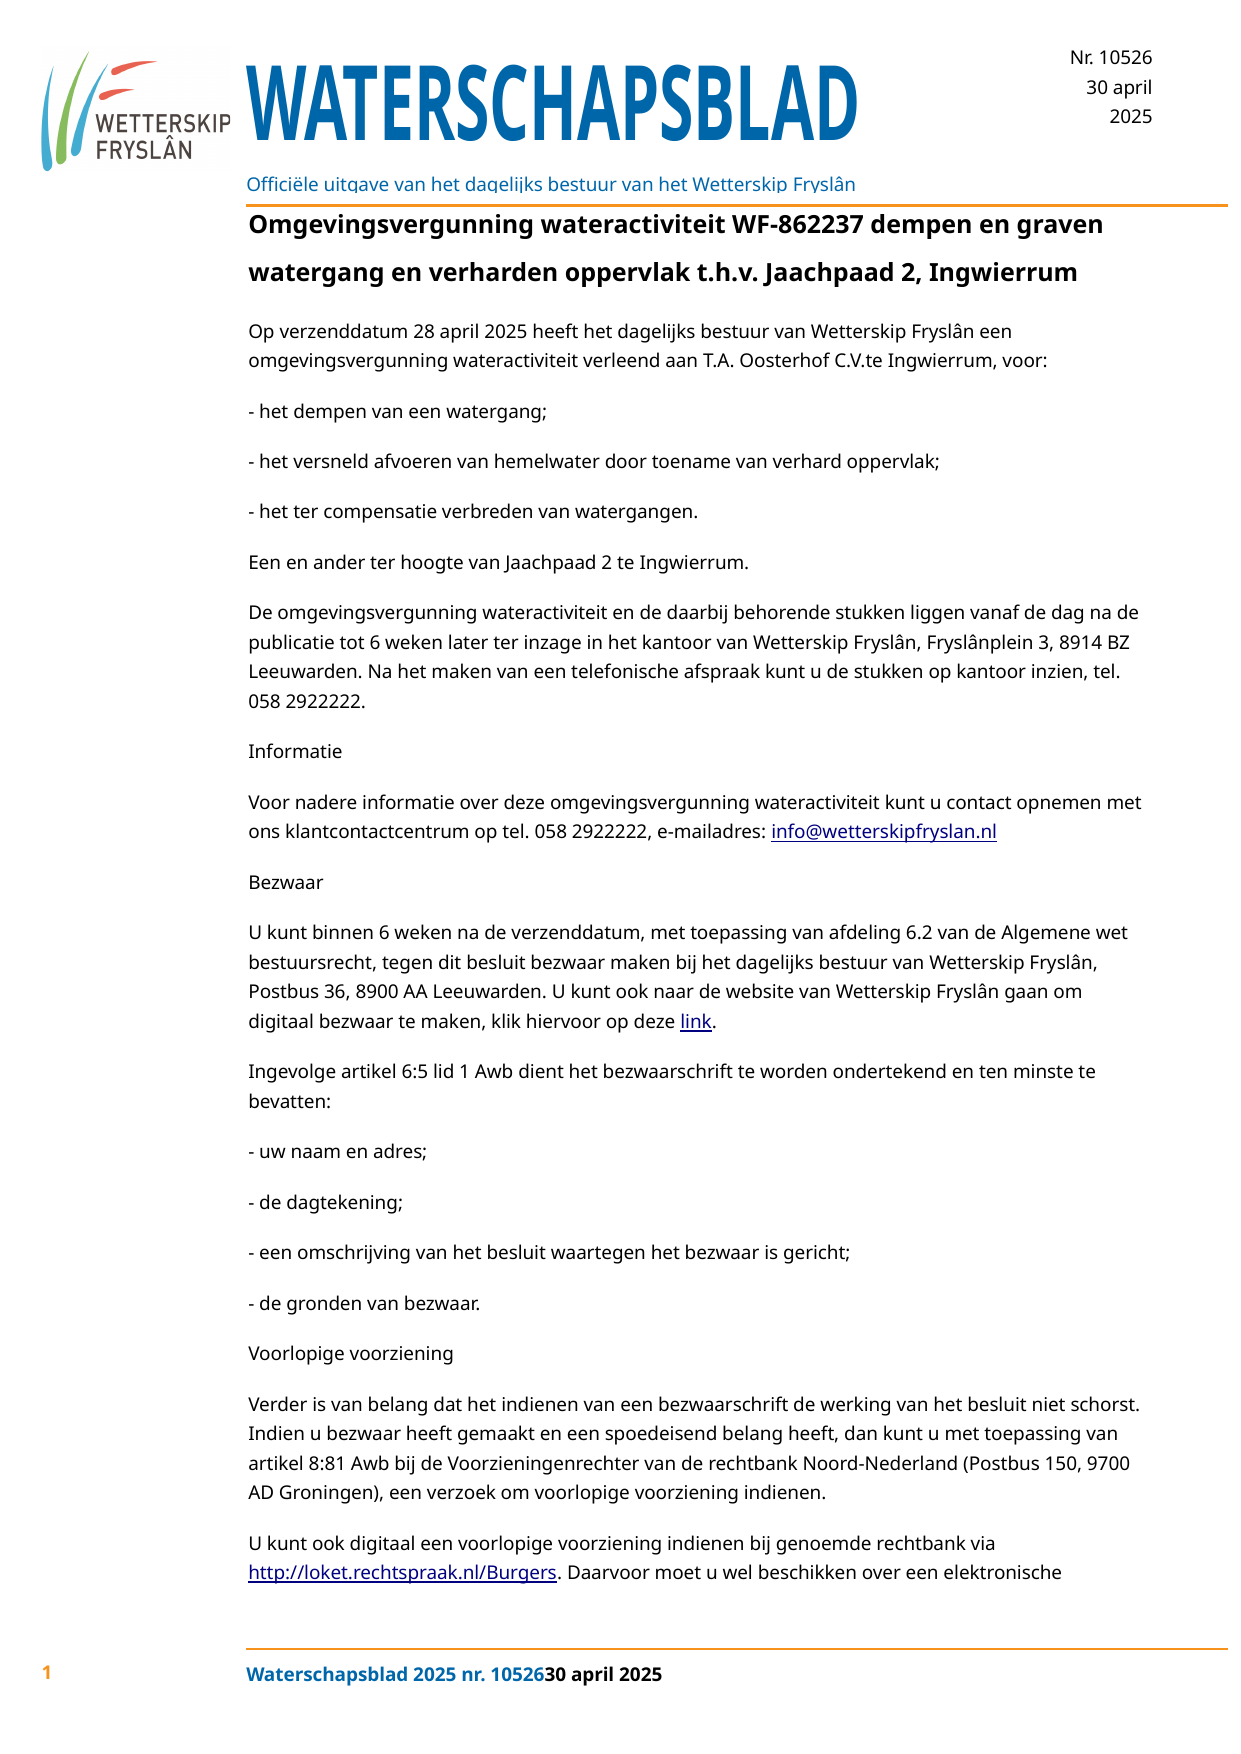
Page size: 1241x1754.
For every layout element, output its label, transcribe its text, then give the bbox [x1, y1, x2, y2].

text Verder is van belang dat het indienen van een bezwaarschrift de werking van het besluit niet schorst. Indien u bezwaar heeft gemaakt en een spoedeisend belang heeft, dan kunt u met toepassing van artikel 8:81 Awb bij de Voorzieningenrechter van de rechtbank Noord-Nederland (Postbus 150, 9700 AD Groningen), een verzoek om voorlopige voorziening indienen. [248, 1391, 1152, 1505]
picture [41, 47, 231, 172]
text - het versneld afvoeren van hemelwater door toename van verhard oppervlak; [248, 448, 1152, 474]
text - de dagtekening; [248, 1189, 1152, 1215]
text - de gronden van bezwaar. [248, 1290, 1152, 1316]
text Informatie [248, 739, 1152, 764]
text Een en ander ter hoogte van Jaachpaad 2 te Ingwierrum. [248, 549, 1152, 575]
text - een omschrijving van het besluit waartegen het bezwaar is gericht; [248, 1239, 1152, 1265]
text Voorlopige voorziening [248, 1340, 1152, 1366]
text Voor nadere informatie over deze omgevingsvergunning wateractiviteit kunt u contact opnemen met ons klantcontactcentrum op tel. 058 2922222, e-mailadres: info@wetterskipfryslan.nl [248, 789, 1152, 844]
text - het dempen van een watergang; [248, 398, 1152, 424]
text Omgevingsvergunning wateractiviteit WF-862237 dempen en graven watergang en verharden oppervlak t.h.v. Jaachpaad 2, Ingwierrum [248, 207, 1152, 288]
text U kunt ook digitaal een voorlopige voorziening indienen bij genoemde rechtbank via http://loket.rechtspraak.nl/Burgers. Daarvoor moet u wel beschikken over een elektronische [248, 1530, 1152, 1585]
text De omgevingsvergunning wateractiviteit en de daarbij behorende stukken liggen vanaf de dag na de publicatie tot 6 weken later ter inzage in het kantoor van Wetterskip Fryslân, Fryslânplein 3, 8914 BZ Leeuwarden. Na het maken van een telefonische afspraak kunt u de stukken op kantoor inzien, tel. 058 2922222. [248, 599, 1152, 714]
text Op verzenddatum 28 april 2025 heeft het dagelijks bestuur van Wetterskip Fryslân een omgevingsvergunning wateractiviteit verleend aan T.A. Oosterhof C.V.te Ingwierrum, voor: [248, 318, 1152, 373]
text U kunt binnen 6 weken na de verzenddatum, met toepassing van afdeling 6.2 van de Algemene wet bestuursrecht, tegen dit besluit bezwaar maken bij het dagelijks bestuur van Wetterskip Fryslân, Postbus 36, 8900 AA Leeuwarden. U kunt ook naar de website van Wetterskip Fryslân gaan om digitaal bezwaar te maken, klik hiervoor op deze link. [248, 919, 1152, 1034]
text - uw naam en adres; [248, 1139, 1152, 1164]
text Bezwaar [248, 869, 1152, 895]
text - het ter compensatie verbreden van watergangen. [248, 499, 1152, 524]
text Ingevolge artikel 6:5 lid 1 Awb dient het bezwaarschrift te worden ondertekend en ten minste te bevatten: [248, 1059, 1152, 1114]
